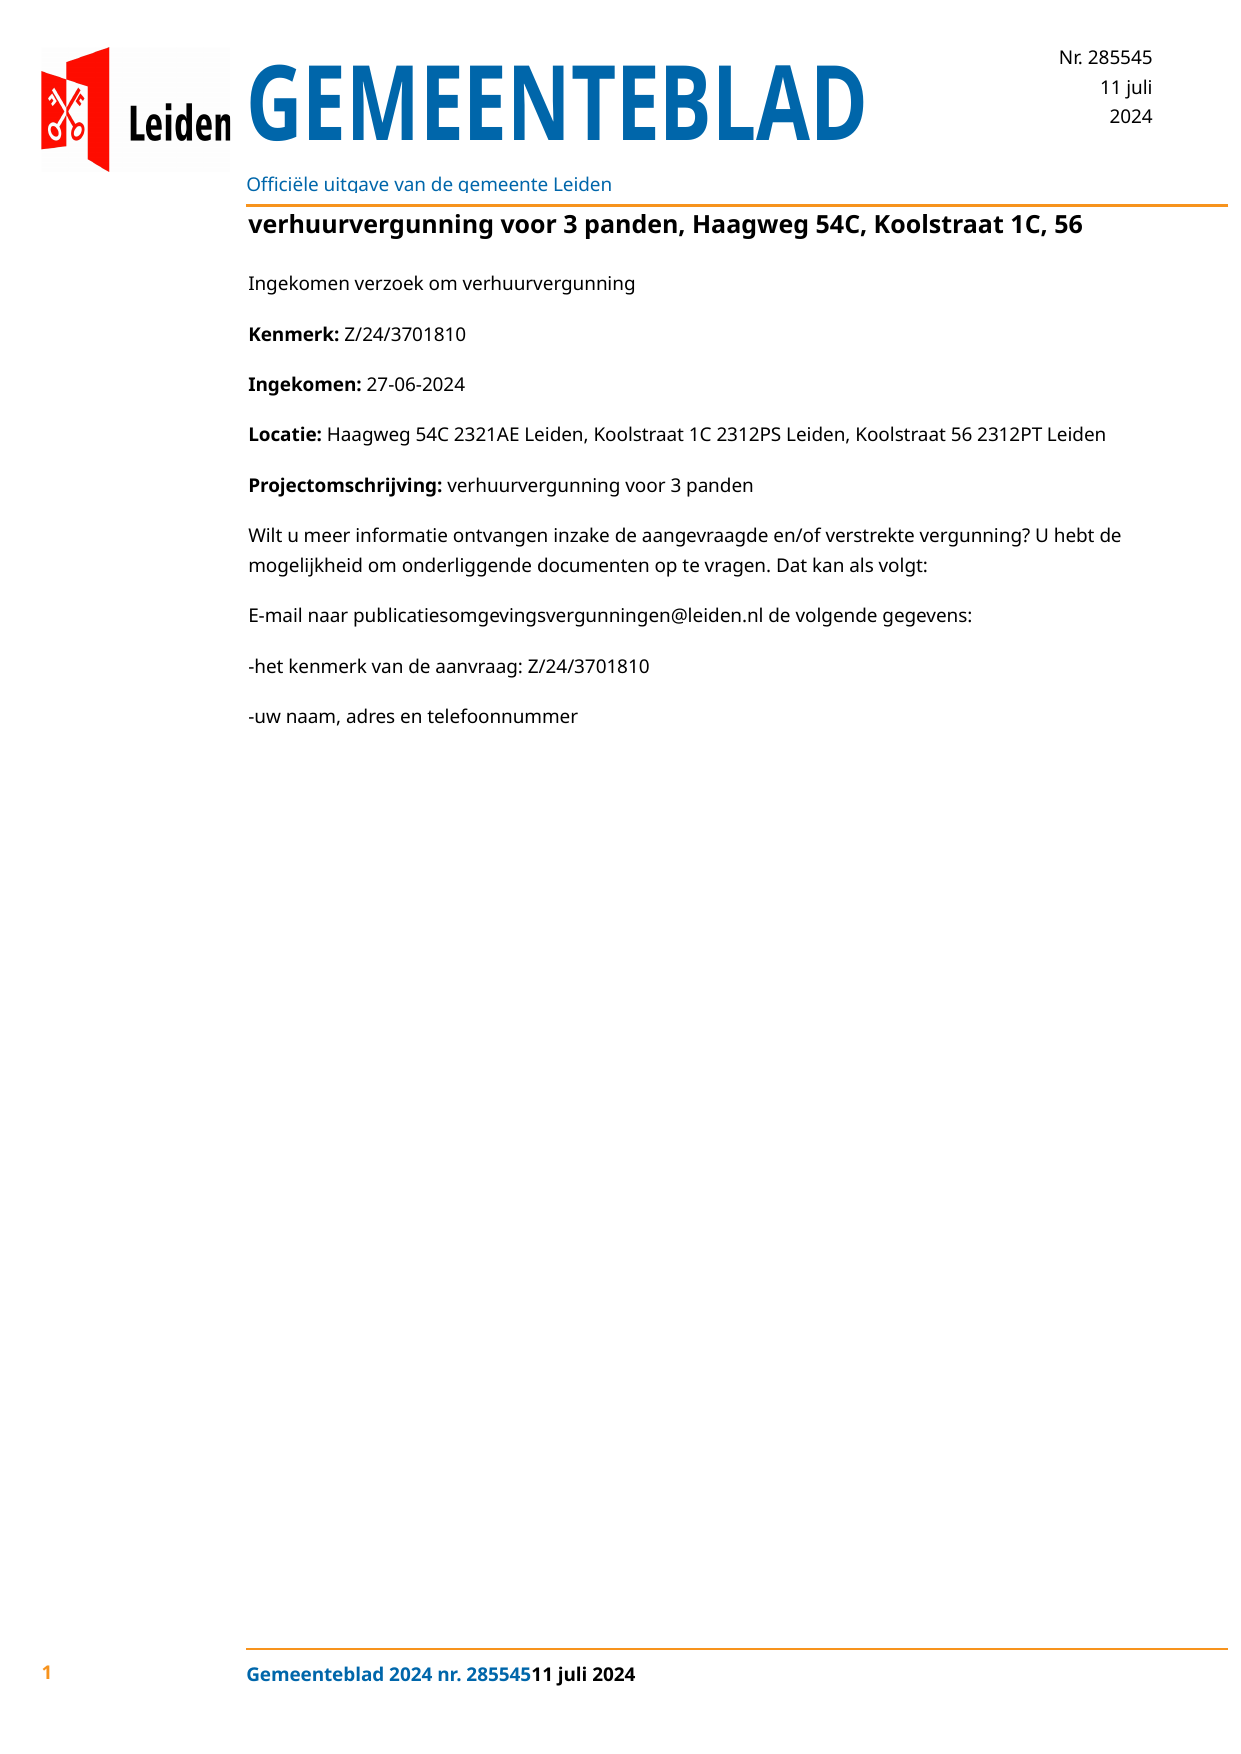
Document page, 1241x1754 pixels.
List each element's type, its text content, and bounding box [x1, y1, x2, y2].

text -uw naam, adres en telefoonnummer [248, 703, 1152, 729]
picture [41, 47, 231, 172]
text Wilt u meer informatie ontvangen inzake de aangevraagde en/of verstrekte vergunning? U hebt de mogelijkheid om onderliggende documenten op te vragen. Dat kan als volgt: [248, 522, 1152, 578]
text Projectomschrijving: verhuurvergunning voor 3 panden [248, 472, 1152, 498]
text Locatie: Haagweg 54C 2321AE Leiden, Koolstraat 1C 2312PS Leiden, Koolstraat 56 2312PT Leiden [248, 422, 1152, 447]
text -het kenmerk van de aanvraag: Z/24/3701810 [248, 653, 1152, 678]
text Kenmerk: Z/24/3701810 [248, 321, 1152, 346]
text Ingekomen verzoek om verhuurvergunning [248, 270, 1152, 296]
text E-mail naar publicatiesomgevingsvergunningen@leiden.nl de volgende gegevens: [248, 602, 1152, 628]
text Ingekomen: 27-06-2024 [248, 371, 1152, 397]
text verhuurvergunning voor 3 panden, Haagweg 54C, Koolstraat 1C, 56 [248, 207, 1152, 241]
